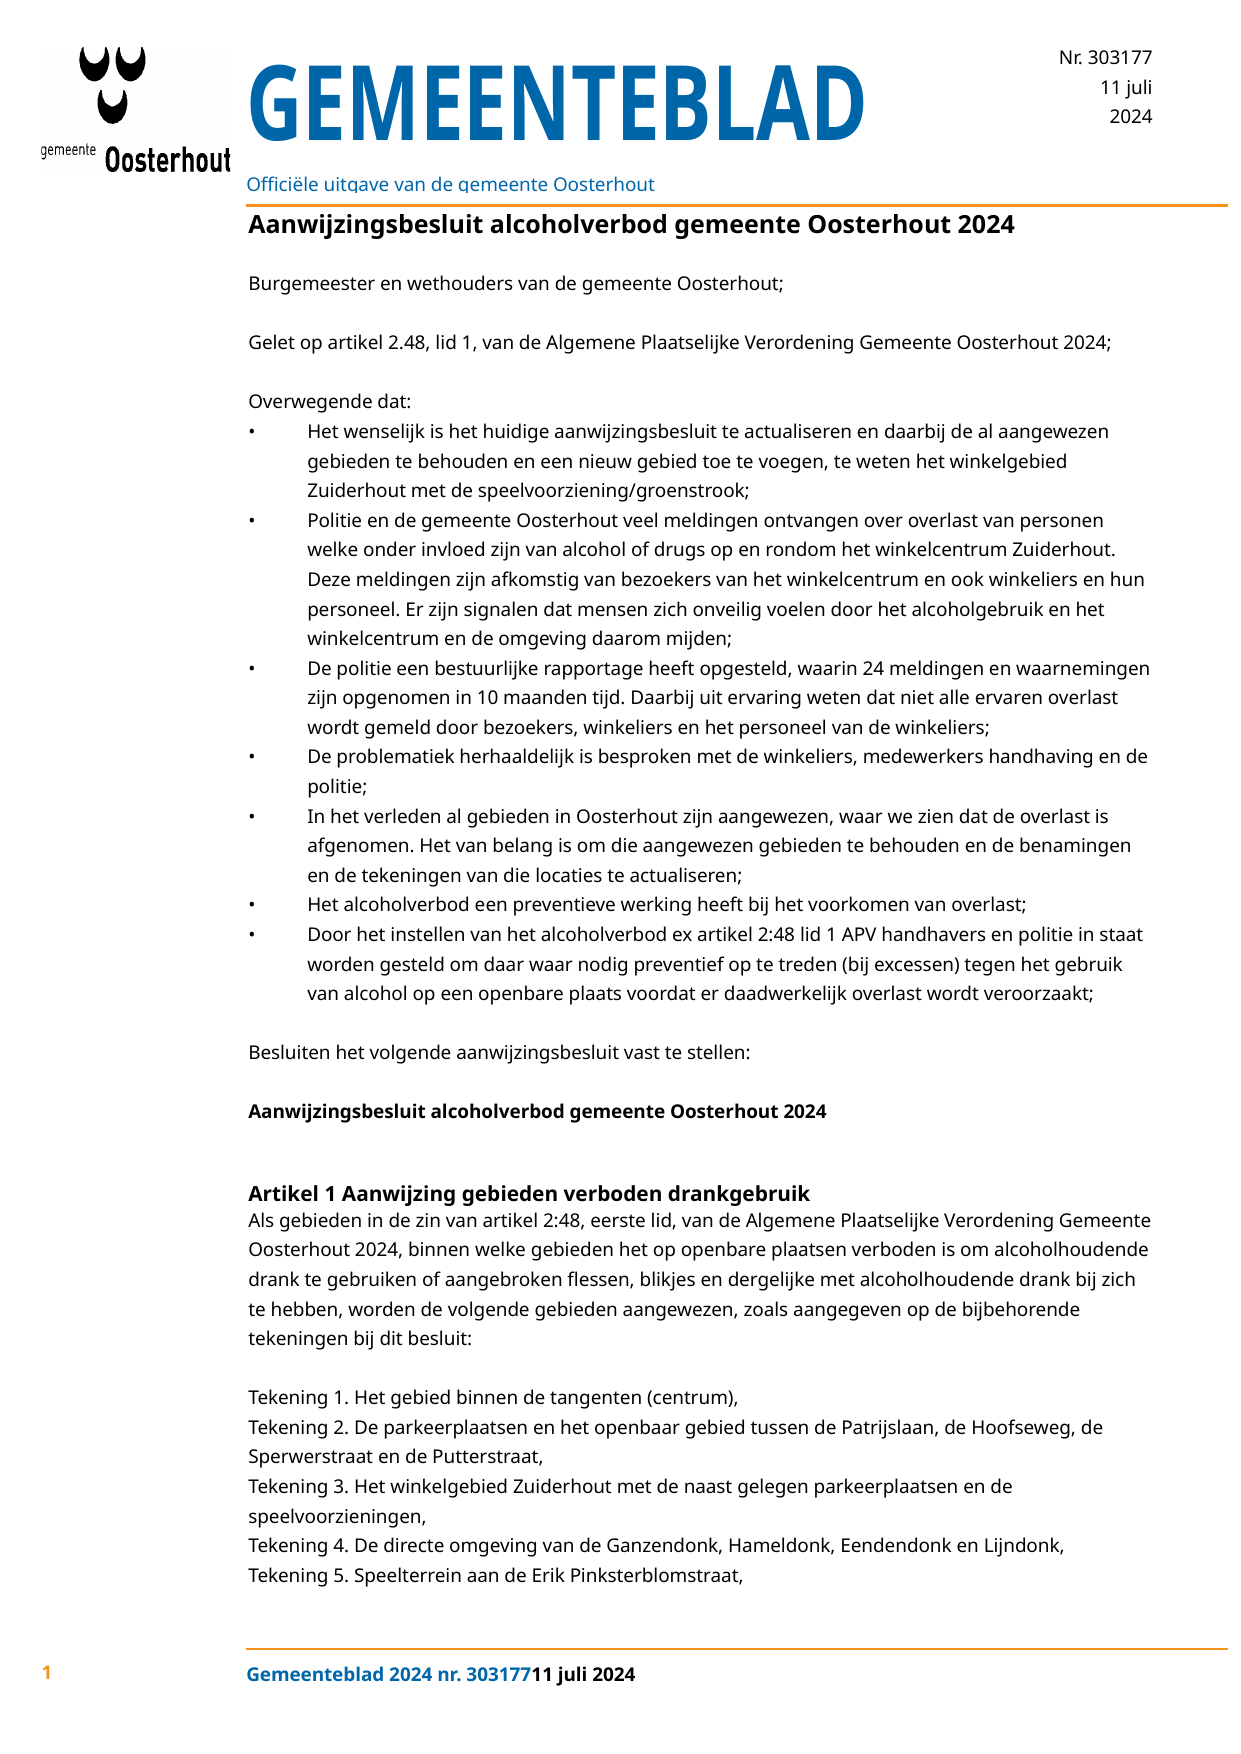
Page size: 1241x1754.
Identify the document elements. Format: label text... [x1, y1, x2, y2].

list In het verleden al gebieden in Oosterhout zijn aangewezen, waar we zien dat de overlast is afgenomen. Het van belang is om die aangewezen gebieden te behouden en de benamingen en de tekeningen van die locaties te actualiseren; [248, 803, 1152, 888]
text Gelet op artikel 2.48, lid 1, van de Algemene Plaatselijke Verordening Gemeente Oosterhout 2024; [248, 329, 1152, 355]
text Aanwijzingsbesluit alcoholverbod gemeente Oosterhout 2024 [248, 207, 1152, 241]
text Als gebieden in de zin van artikel 2:48, eerste lid, van de Algemene Plaatselijke Verordening Gemeente Oosterhout 2024, binnen welke gebieden het op openbare plaatsen verboden is om alcoholhoudende drank te gebruiken of aangebroken flessen, blikjes en dergelijke met alcoholhoudende drank bij zich te hebben, worden de volgende gebieden aangewezen, zoals aangegeven op de bijbehorende tekeningen bij dit besluit: [248, 1207, 1152, 1351]
text Tekening 2. De parkeerplaatsen en het openbaar gebied tussen de Patrijslaan, de Hoofseweg, de Sperwerstraat en de Putterstraat, [248, 1414, 1152, 1469]
list Politie en de gemeente Oosterhout veel meldingen ontvangen over overlast van personen welke onder invloed zijn van alcohol of drugs op en rondom het winkelcentrum Zuiderhout. Deze meldingen zijn afkomstig van bezoekers van het winkelcentrum en ook winkeliers en hun personeel. Er zijn signalen dat mensen zich onveilig voelen door het alcoholgebruik en het winkelcentrum en de omgeving daarom mijden; [248, 507, 1152, 651]
text Burgemeester en wethouders van de gemeente Oosterhout; [248, 270, 1152, 296]
text Tekening 1. Het gebied binnen de tangenten (centrum), [248, 1384, 1152, 1410]
text Artikel 1 Aanwijzing gebieden verboden drankgebruik [248, 1179, 1152, 1207]
list De problematiek herhaaldelijk is besproken met de winkeliers, medewerkers handhaving en de politie; [248, 744, 1152, 799]
text Aanwijzingsbesluit alcoholverbod gemeente Oosterhout 2024 [248, 1099, 1152, 1124]
text Besluiten het volgende aanwijzingsbesluit vast te stellen: [248, 1039, 1152, 1065]
text Tekening 4. De directe omgeving van de Ganzendonk, Hameldonk, Eendendonk en Lijndonk, [248, 1532, 1152, 1558]
picture [41, 47, 231, 172]
text Tekening 5. Speelterrein aan de Erik Pinksterblomstraat, [248, 1562, 1152, 1588]
list De politie een bestuurlijke rapportage heeft opgesteld, waarin 24 meldingen en waarnemingen zijn opgenomen in 10 maanden tijd. Daarbij uit ervaring weten dat niet alle ervaren overlast wordt gemeld door bezoekers, winkeliers en het personeel van de winkeliers; [248, 655, 1152, 740]
text Tekening 3. Het winkelgebied Zuiderhout met de naast gelegen parkeerplaatsen en de speelvoorzieningen, [248, 1473, 1152, 1529]
list Het alcoholverbod een preventieve werking heeft bij het voorkomen van overlast; [248, 892, 1152, 917]
list Door het instellen van het alcoholverbod ex artikel 2:48 lid 1 APV handhavers en politie in staat worden gesteld om daar waar nodig preventief op te treden (bij excessen) tegen het gebruik van alcohol op een openbare plaats voordat er daadwerkelijk overlast wordt veroorzaakt; [248, 921, 1152, 1006]
text Overwegende dat: [248, 389, 1152, 414]
list Het wenselijk is het huidige aanwijzingsbesluit te actualiseren en daarbij de al aangewezen gebieden te behouden en een nieuw gebied toe te voegen, te weten het winkelgebied Zuiderhout met de speelvoorziening/groenstrook; [248, 418, 1152, 503]
